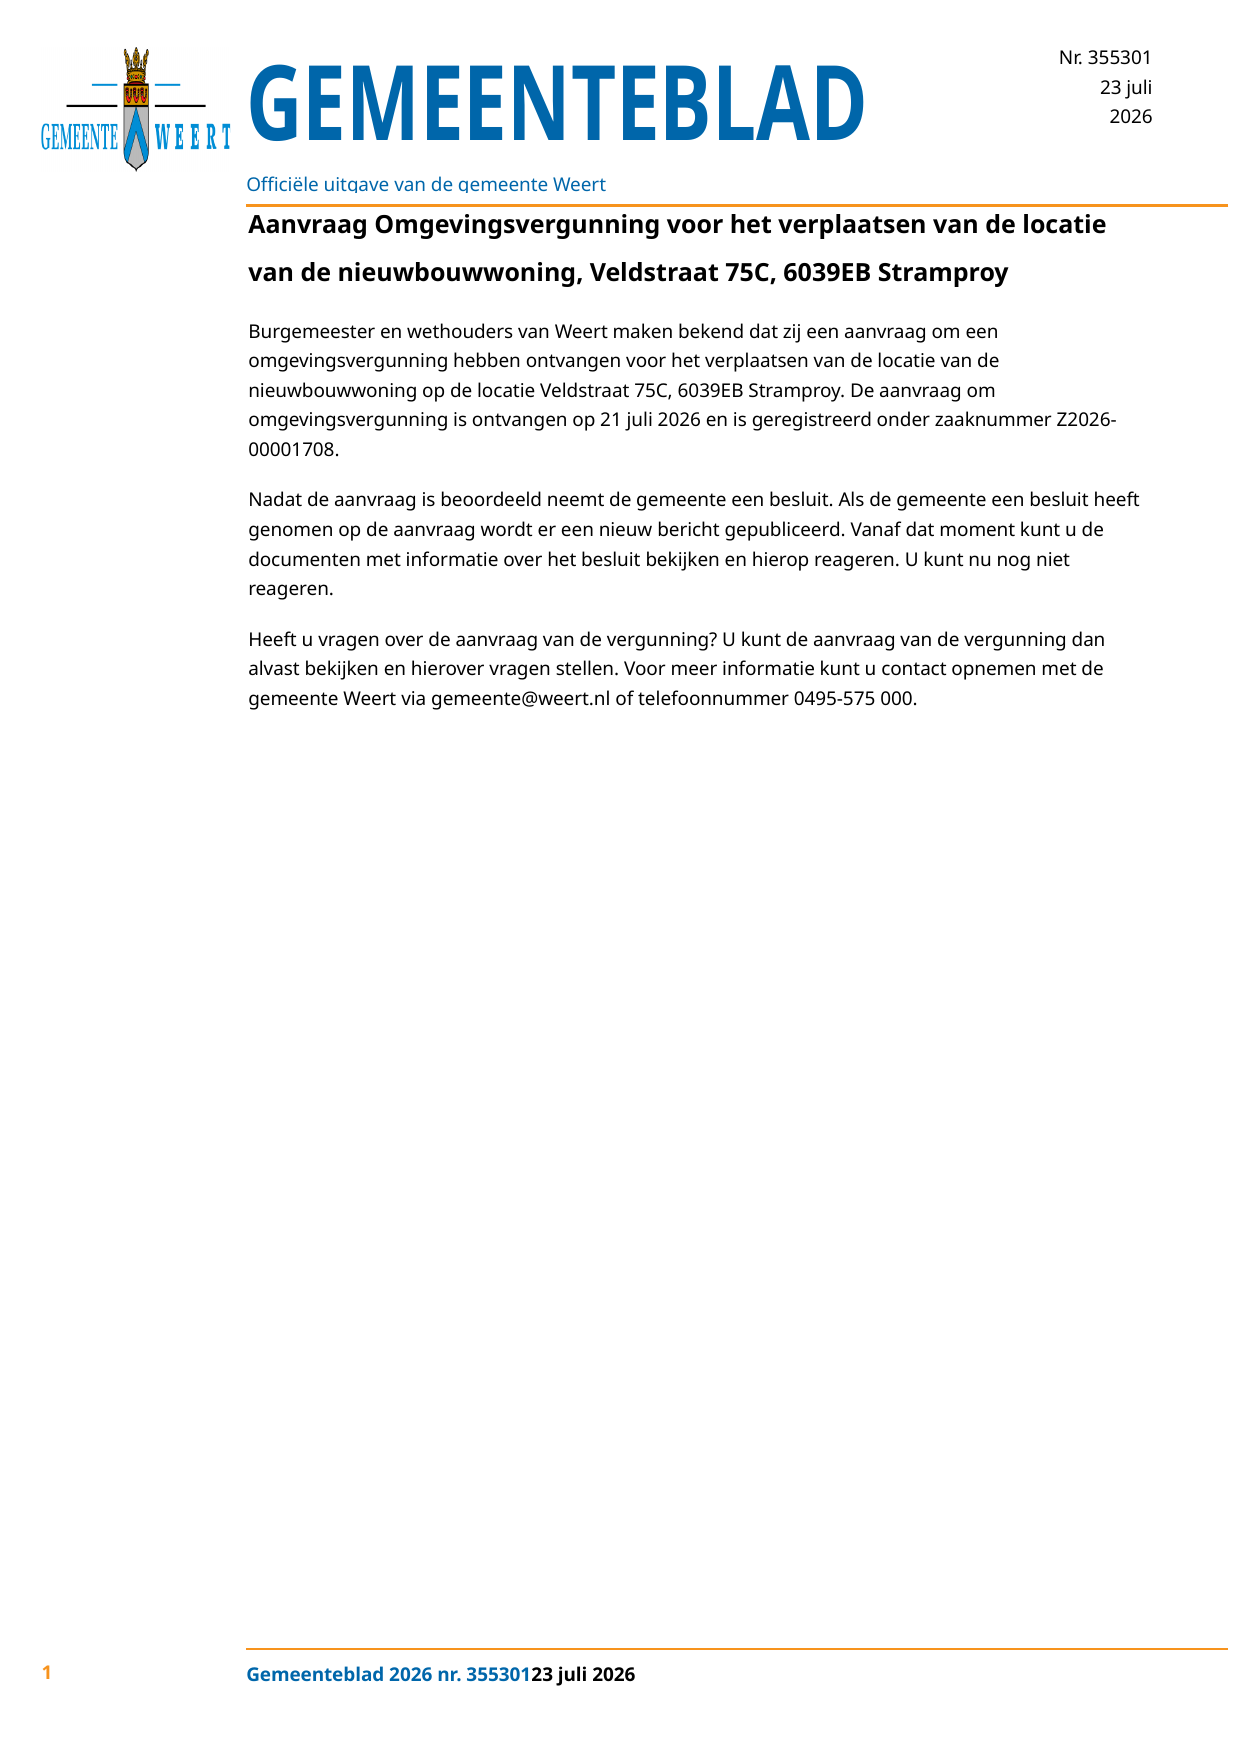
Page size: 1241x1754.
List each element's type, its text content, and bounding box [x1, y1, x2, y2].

text Aanvraag Omgevingsvergunning voor het verplaatsen van de locatie van de nieuwbouwwoning, Veldstraat 75C, 6039EB Stramproy [248, 207, 1152, 288]
text Nadat de aanvraag is beoordeeld neemt de gemeente een besluit. Als de gemeente een besluit heeft genomen op de aanvraag wordt er een nieuw bericht gepubliceerd. Vanaf dat moment kunt u de documenten met informatie over het besluit bekijken en hierop reageren. U kunt nu nog niet reageren. [248, 487, 1152, 601]
picture [41, 47, 231, 172]
text Burgemeester en wethouders van Weert maken bekend dat zij een aanvraag om een omgevingsvergunning hebben ontvangen voor het verplaatsen van de locatie van de nieuwbouwwoning op de locatie Veldstraat 75C, 6039EB Stramproy. De aanvraag om omgevingsvergunning is ontvangen op 21 juli 2026 en is geregistreerd onder zaaknummer Z2026-00001708. [248, 318, 1152, 462]
text Heeft u vragen over de aanvraag van de vergunning? U kunt de aanvraag van de vergunning dan alvast bekijken en hierover vragen stellen. Voor meer informatie kunt u contact opnemen met de gemeente Weert via gemeente@weert.nl of telefoonnummer 0495-575 000. [248, 626, 1152, 711]
